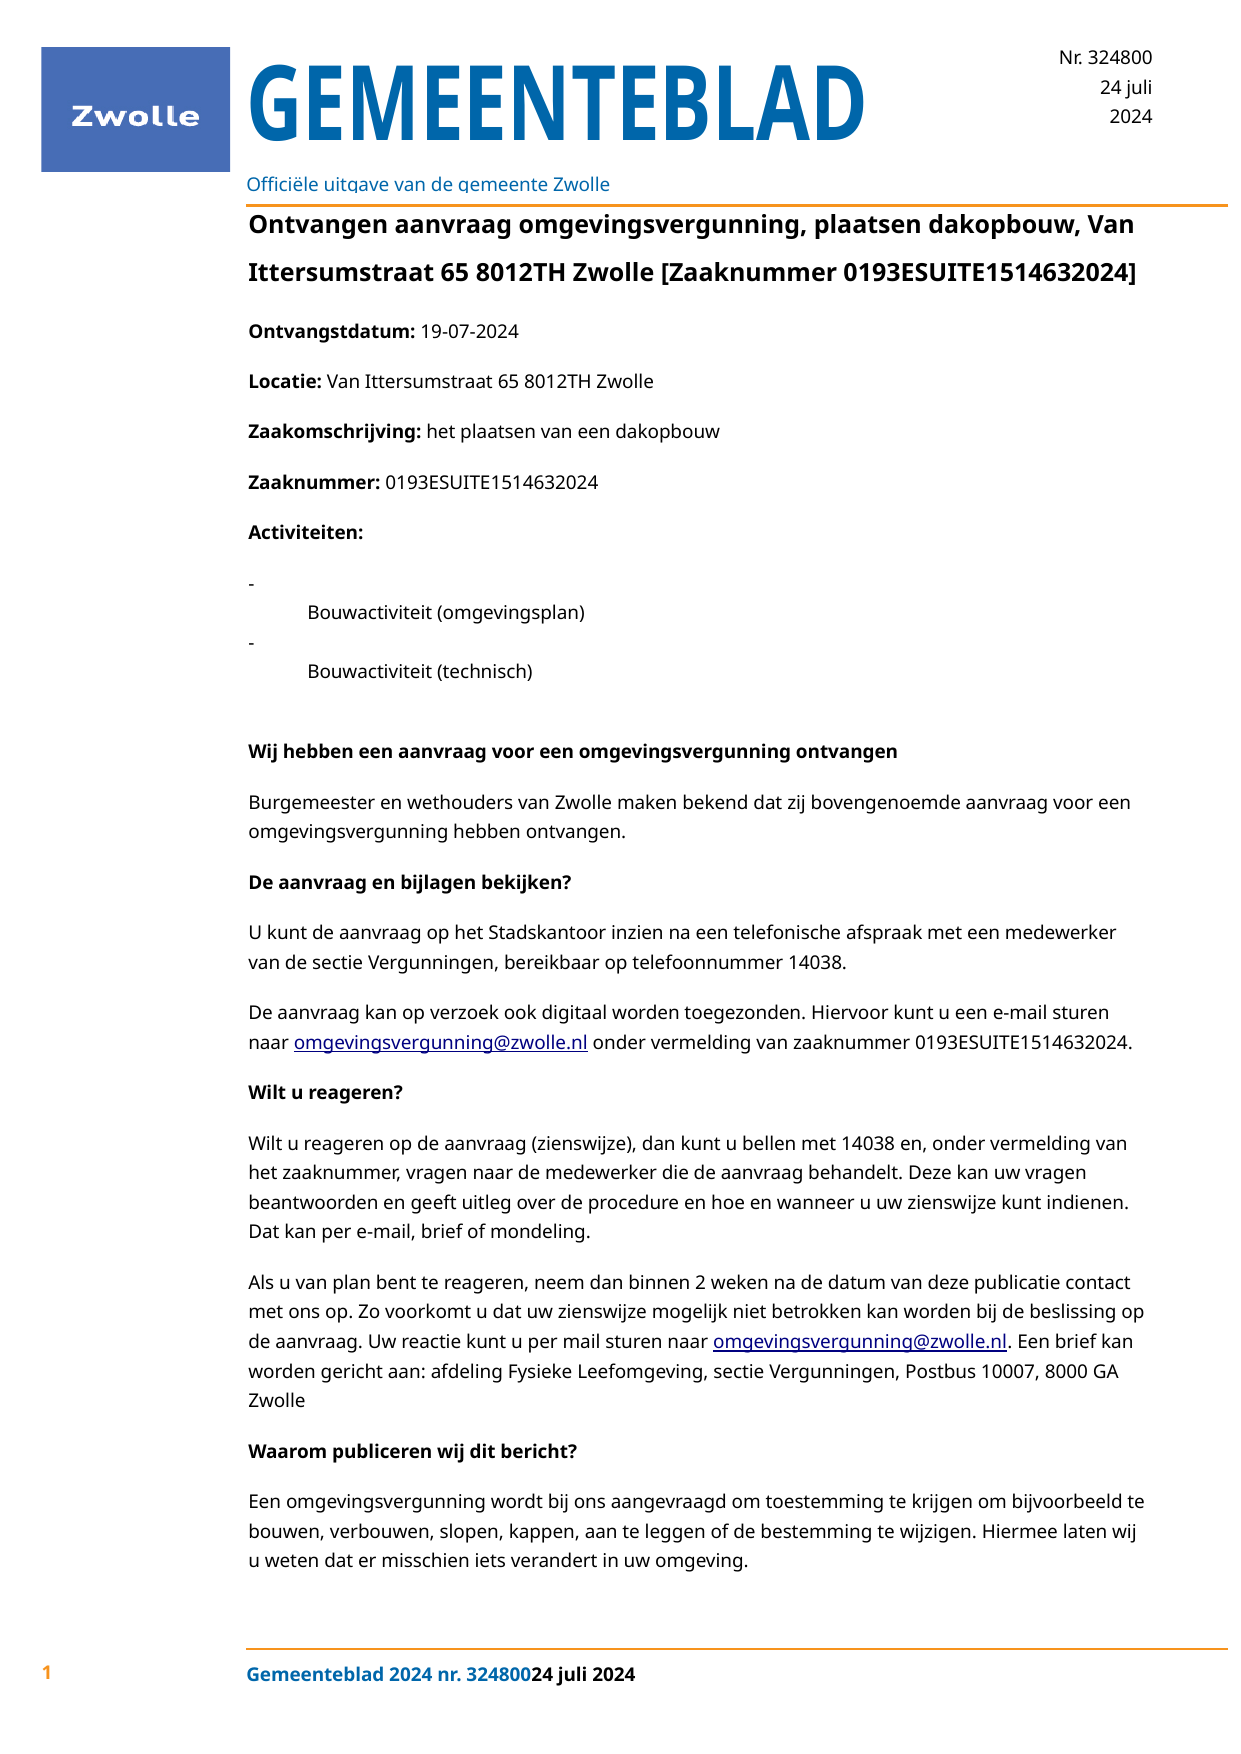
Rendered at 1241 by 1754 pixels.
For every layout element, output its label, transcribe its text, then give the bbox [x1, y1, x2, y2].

picture [41, 47, 231, 172]
text Zaaknummer: 0193ESUITE1514632024 [248, 469, 1152, 495]
text U kunt de aanvraag op het Stadskantoor inzien na een telefonische afspraak met een medewerker van de sectie Vergunningen, bereikbaar op telefoonnummer 14038. [248, 919, 1152, 975]
text De aanvraag en bijlagen bekijken? [248, 869, 1152, 895]
text Wilt u reageren op de aanvraag (zienswijze), dan kunt u bellen met 14038 en, onder vermelding van het zaaknummer, vragen naar de medewerker die de aanvraag behandelt. Deze kan uw vragen beantwoorden en geeft uitleg over de procedure en hoe en wanneer u uw zienswijze kunt indienen. Dat kan per e-mail, brief of mondeling. [248, 1130, 1152, 1244]
text Als u van plan bent te reageren, neem dan binnen 2 weken na de datum van deze publicatie contact met ons op. Zo voorkomt u dat uw zienswijze mogelijk niet betrokken kan worden bij de beslissing op de aanvraag. Uw reactie kunt u per mail sturen naar omgevingsvergunning@zwolle.nl. Een brief kan worden gericht aan: afdeling Fysieke Leefomgeving, sectie Vergunningen, Postbus 10007, 8000 GA Zwolle [248, 1269, 1152, 1413]
text Activiteiten: [248, 519, 1152, 545]
text Burgemeester en wethouders van Zwolle maken bekend dat zij bovengenoemde aanvraag voor een omgevingsvergunning hebben ontvangen. [248, 789, 1152, 844]
list Bouwactiviteit (technisch) [248, 659, 1152, 684]
text Ontvangen aanvraag omgevingsvergunning, plaatsen dakopbouw, Van Ittersumstraat 65 8012TH Zwolle [Zaaknummer 0193ESUITE1514632024] [248, 207, 1152, 288]
text De aanvraag kan op verzoek ook digitaal worden toegezonden. Hiervoor kunt u een e-mail sturen naar omgevingsvergunning@zwolle.nl onder vermelding van zaaknummer 0193ESUITE1514632024. [248, 999, 1152, 1055]
text Wilt u reageren? [248, 1079, 1152, 1105]
text Ontvangstdatum: 19-07-2024 [248, 318, 1152, 344]
text Waarom publiceren wij dit bericht? [248, 1438, 1152, 1464]
text Zaakomschrijving: het plaatsen van een dakopbouw [248, 419, 1152, 444]
text Locatie: Van Ittersumstraat 65 8012TH Zwolle [248, 368, 1152, 394]
text Een omgevingsvergunning wordt bij ons aangevraagd om toestemming te krijgen om bijvoorbeeld te bouwen, verbouwen, slopen, kappen, aan te leggen of de bestemming te wijzigen. Hiermee laten wij u weten dat er misschien iets verandert in uw omgeving. [248, 1488, 1152, 1573]
text Wij hebben een aanvraag voor een omgevingsvergunning ontvangen [248, 739, 1152, 764]
list Bouwactiviteit (omgevingsplan) [248, 599, 1152, 625]
